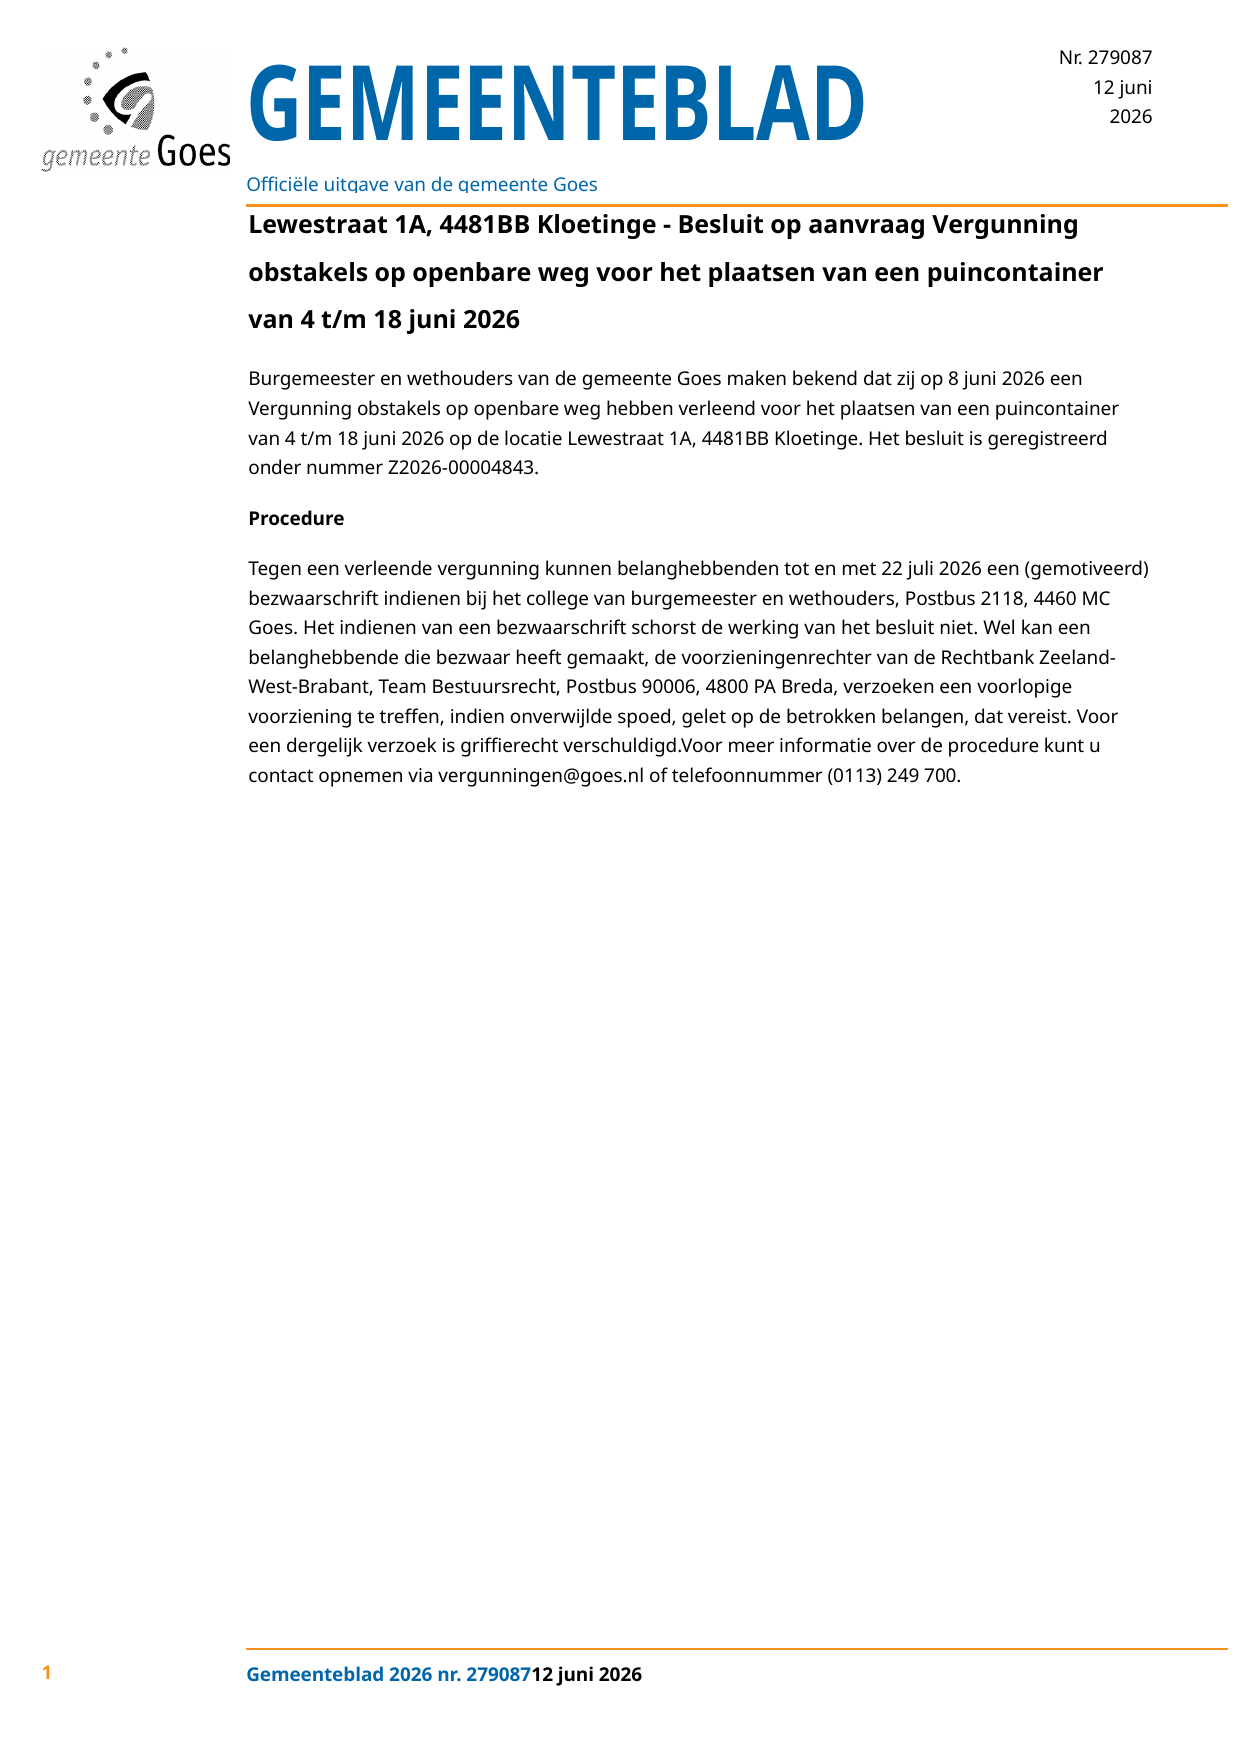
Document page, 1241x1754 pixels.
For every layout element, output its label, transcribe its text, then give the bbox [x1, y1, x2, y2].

picture [41, 47, 231, 172]
text Procedure [248, 505, 1152, 530]
text Burgemeester en wethouders van de gemeente Goes maken bekend dat zij op 8 juni 2026 een Vergunning obstakels op openbare weg hebben verleend voor het plaatsen van een puincontainer van 4 t/m 18 juni 2026 op de locatie Lewestraat 1A, 4481BB Kloetinge. Het besluit is geregistreerd onder nummer Z2026-00004843. [248, 366, 1152, 480]
text Lewestraat 1A, 4481BB Kloetinge - Besluit op aanvraag Vergunning obstakels op openbare weg voor het plaatsen van een puincontainer van 4 t/m 18 juni 2026 [248, 207, 1152, 336]
text Tegen een verleende vergunning kunnen belanghebbenden tot en met 22 juli 2026 een (gemotiveerd) bezwaarschrift indienen bij het college van burgemeester en wethouders, Postbus 2118, 4460 MC Goes. Het indienen van een bezwaarschrift schorst de werking van het besluit niet. Wel kan een belanghebbende die bezwaar heeft gemaakt, de voorzieningenrechter van de Rechtbank Zeeland-West-Brabant, Team Bestuursrecht, Postbus 90006, 4800 PA Breda, verzoeken een voorlopige voorziening te treffen, indien onverwijlde spoed, gelet op de betrokken belangen, dat vereist. Voor een dergelijk verzoek is griffierecht verschuldigd.Voor meer informatie over de procedure kunt u contact opnemen via vergunningen@goes.nl of telefoonnummer (0113) 249 700. [248, 555, 1152, 788]
